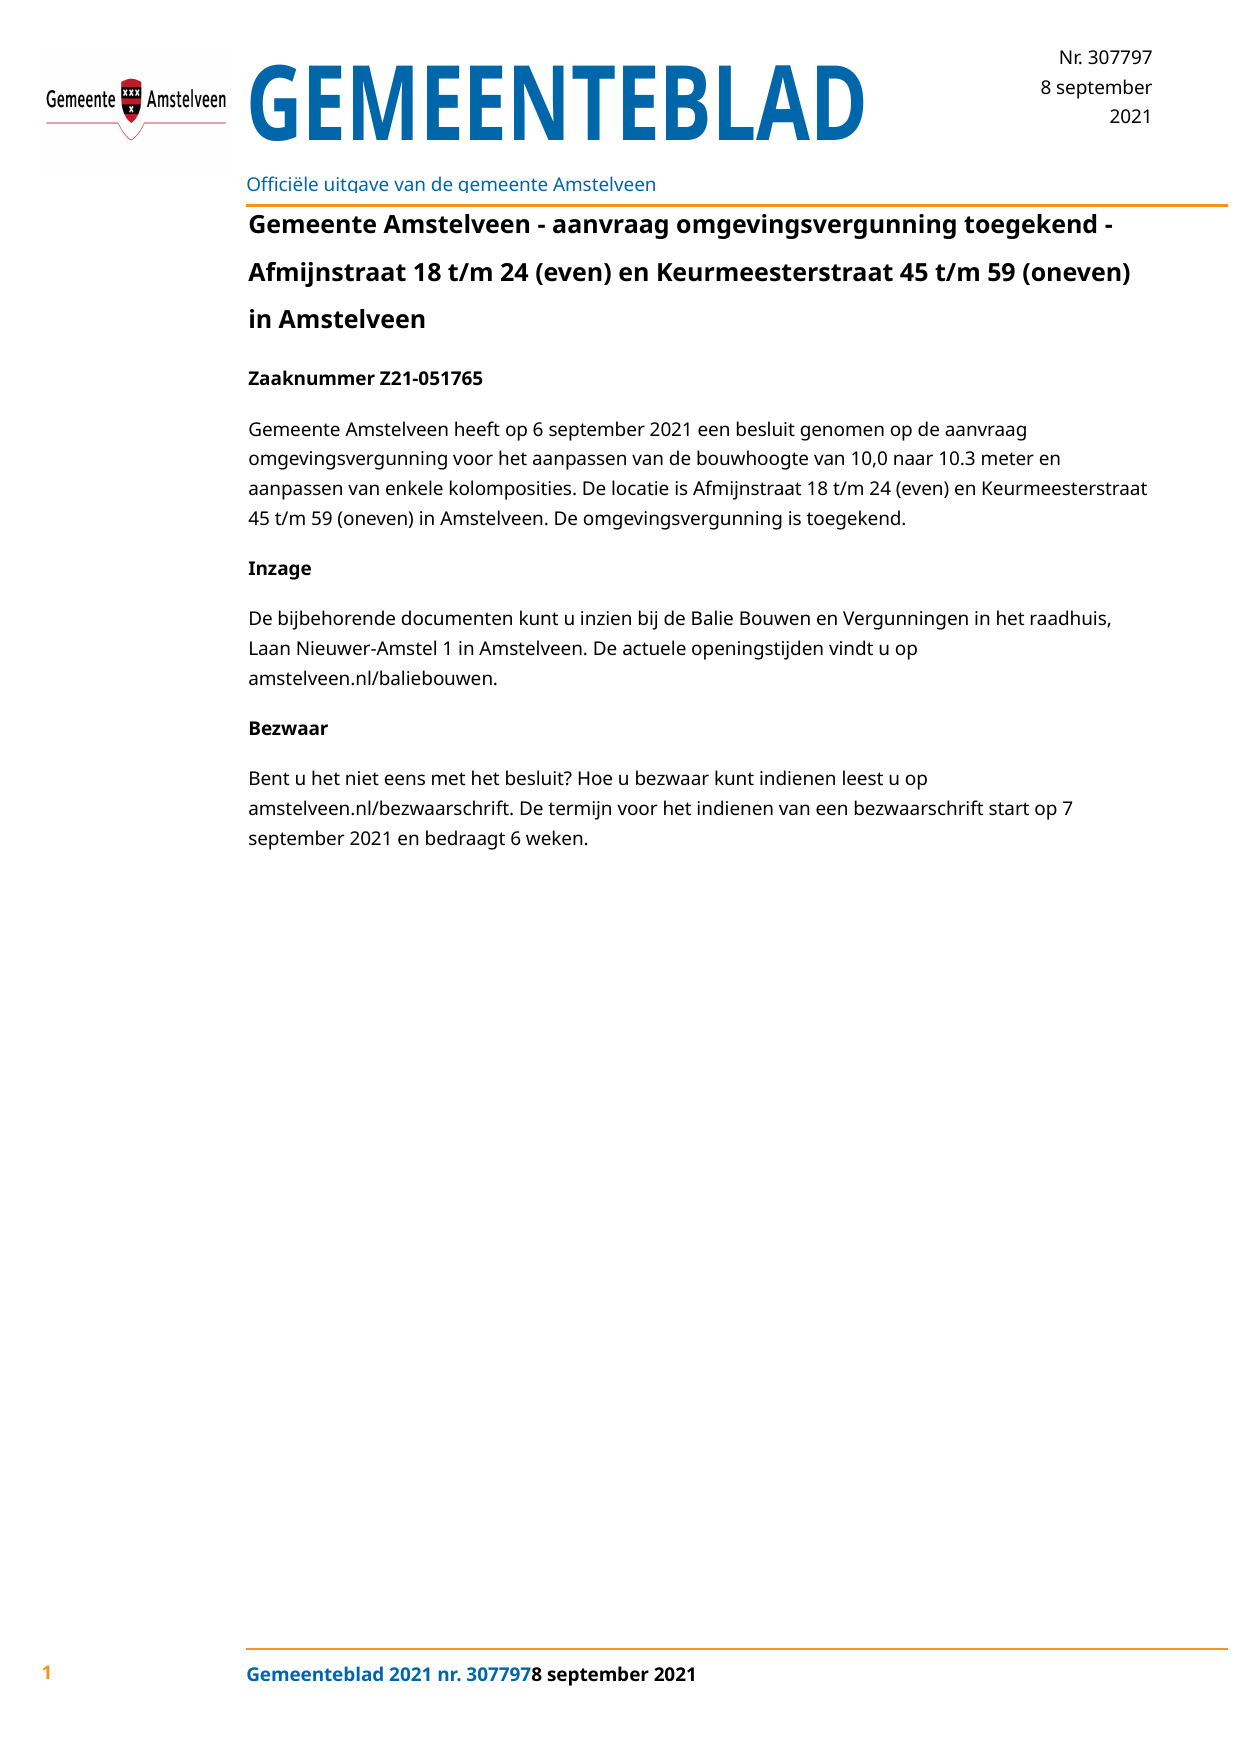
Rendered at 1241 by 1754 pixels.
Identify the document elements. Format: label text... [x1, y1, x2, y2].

text Zaaknummer Z21-051765 [248, 366, 1152, 391]
text De bijbehorende documenten kunt u inzien bij de Balie Bouwen en Vergunningen in het raadhuis, Laan Nieuwer-Amstel 1 in Amstelveen. De actuele openingstijden vindt u op amstelveen.nl/baliebouwen. [248, 606, 1152, 690]
picture [41, 47, 231, 172]
text Bezwaar [248, 715, 1152, 741]
text Gemeente Amstelveen heeft op 6 september 2021 een besluit genomen op de aanvraag omgevingsvergunning voor het aanpassen van de bouwhoogte van 10,0 naar 10.3 meter en aanpassen van enkele kolomposities. De locatie is Afmijnstraat 18 t/m 24 (even) en Keurmeesterstraat 45 t/m 59 (oneven) in Amstelveen. De omgevingsvergunning is toegekend. [248, 416, 1152, 530]
text Bent u het niet eens met het besluit? Hoe u bezwaar kunt indienen leest u op amstelveen.nl/bezwaarschrift. De termijn voor het indienen van een bezwaarschrift start op 7 september 2021 en bedraagt 6 weken. [248, 766, 1152, 850]
text Inzage [248, 555, 1152, 581]
text Gemeente Amstelveen - aanvraag omgevingsvergunning toegekend - Afmijnstraat 18 t/m 24 (even) en Keurmeesterstraat 45 t/m 59 (oneven) in Amstelveen [248, 207, 1152, 336]
